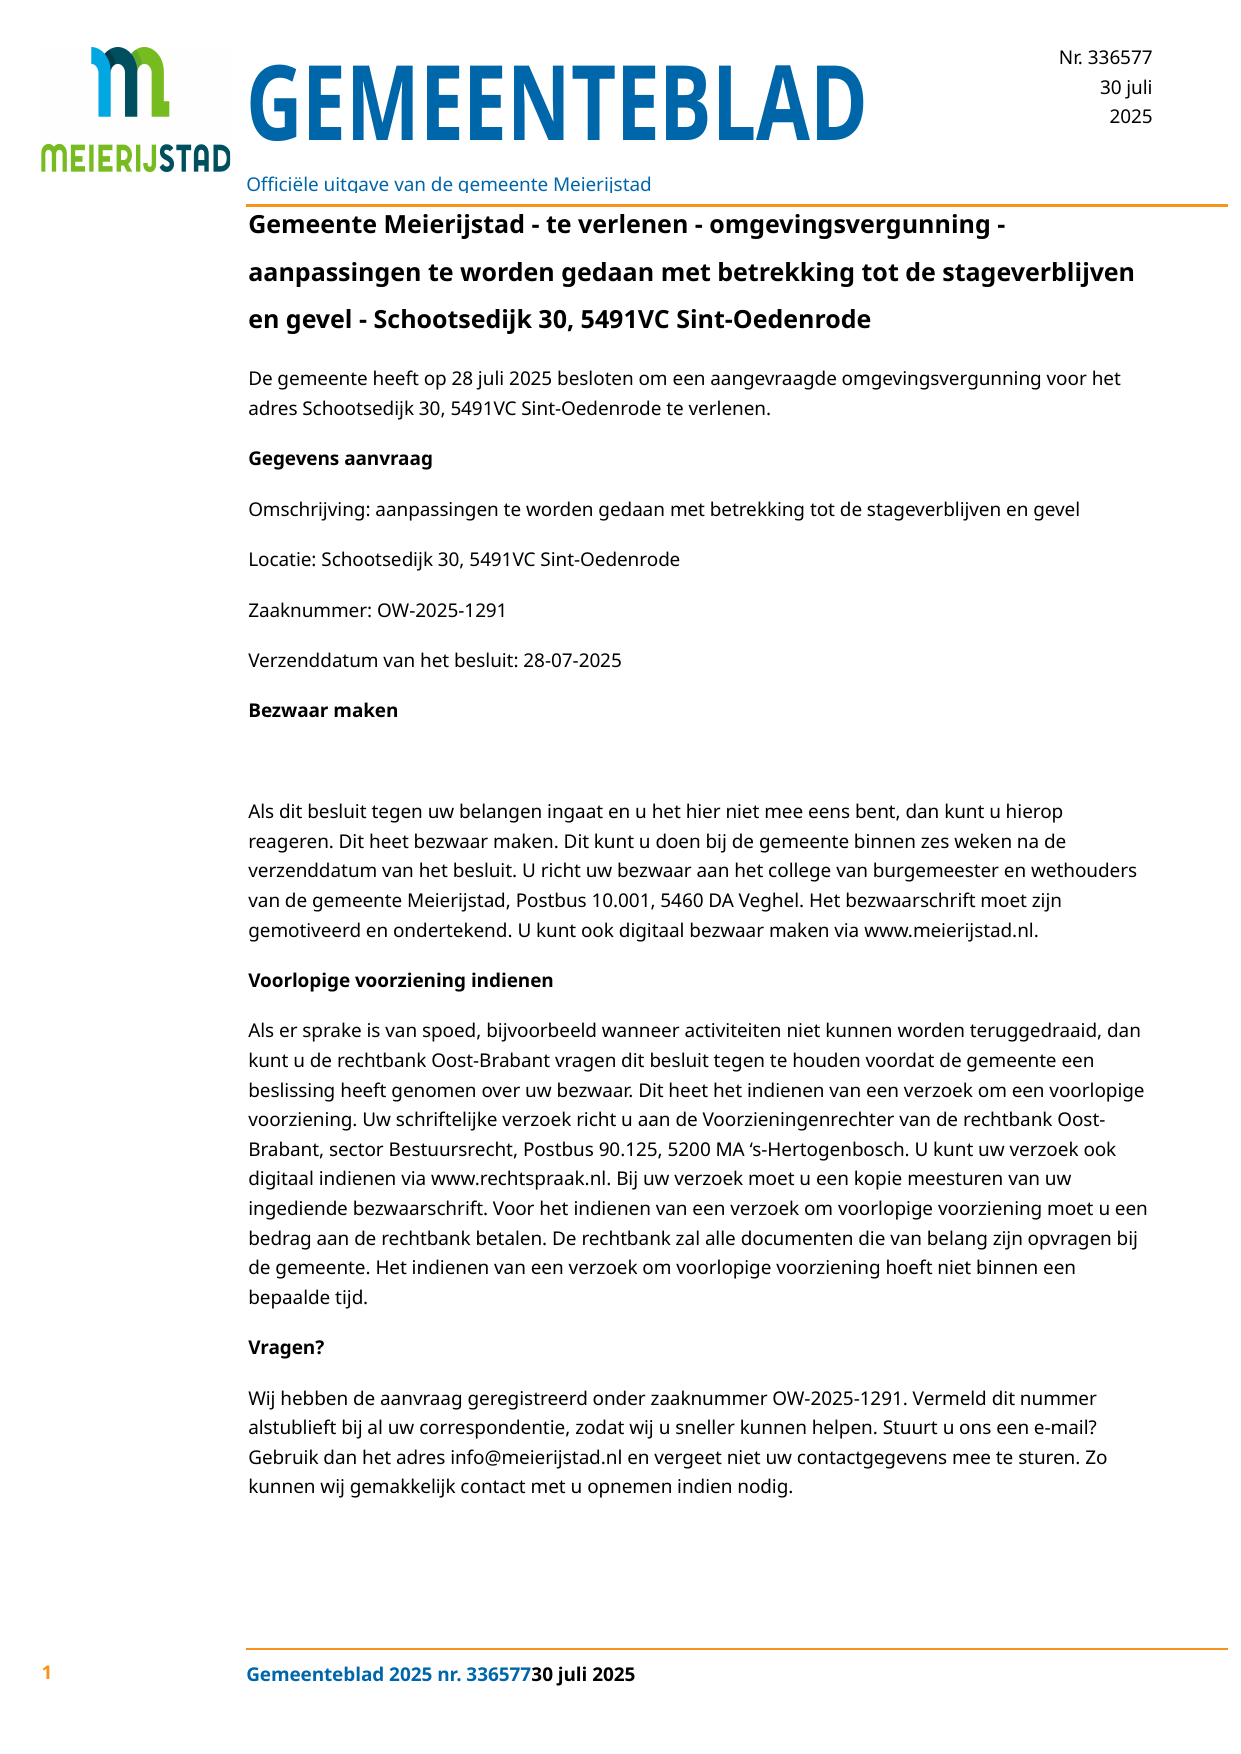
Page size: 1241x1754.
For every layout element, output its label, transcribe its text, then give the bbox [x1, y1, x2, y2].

text Gemeente Meierijstad - te verlenen - omgevingsvergunning - aanpassingen te worden gedaan met betrekking tot de stageverblijven en gevel - Schootsedijk 30, 5491VC Sint-Oedenrode [248, 207, 1152, 336]
picture [41, 47, 231, 172]
text Zaaknummer: OW-2025-1291 [248, 597, 1152, 622]
text Bezwaar maken [248, 698, 1152, 723]
text Als dit besluit tegen uw belangen ingaat en u het hier niet mee eens bent, dan kunt u hierop reageren. Dit heet bezwaar maken. Dit kunt u doen bij de gemeente binnen zes weken na de verzenddatum van het besluit. U richt uw bezwaar aan het college van burgemeester en wethouders van de gemeente Meierijstad, Postbus 10.001, 5460 DA Veghel. Het bezwaarschrift moet zijn gemotiveerd en ondertekend. U kunt ook digitaal bezwaar maken via www.meierijstad.nl. [248, 798, 1152, 942]
text Verzenddatum van het besluit: 28-07-2025 [248, 647, 1152, 673]
text Wij hebben de aanvraag geregistreerd onder zaaknummer OW-2025-1291. Vermeld dit nummer alstublieft bij al uw correspondentie, zodat wij u sneller kunnen helpen. Stuurt u ons een e-mail? Gebruik dan het adres info@meierijstad.nl en vergeet niet uw contactgegevens mee te sturen. Zo kunnen wij gemakkelijk contact met u opnemen indien nodig. [248, 1385, 1152, 1499]
text Omschrijving: aanpassingen te worden gedaan met betrekking tot de stageverblijven en gevel [248, 496, 1152, 522]
text Locatie: Schootsedijk 30, 5491VC Sint-Oedenrode [248, 546, 1152, 572]
text Vragen? [248, 1334, 1152, 1360]
text Als er sprake is van spoed, bijvoorbeeld wanneer activiteiten niet kunnen worden teruggedraaid, dan kunt u de rechtbank Oost-Brabant vragen dit besluit tegen te houden voordat de gemeente een beslissing heeft genomen over uw bezwaar. Dit heet het indienen van een verzoek om een voorlopige voorziening. Uw schriftelijke verzoek richt u aan de Voorzieningenrechter van de rechtbank Oost-Brabant, sector Bestuursrecht, Postbus 90.125, 5200 MA ‘s-Hertogenbosch. U kunt uw verzoek ook digitaal indienen via www.rechtspraak.nl. Bij uw verzoek moet u een kopie meesturen van uw ingediende bezwaarschrift. Voor het indienen van een verzoek om voorlopige voorziening moet u een bedrag aan de rechtbank betalen. De rechtbank zal alle documenten die van belang zijn opvragen bij de gemeente. Het indienen van een verzoek om voorlopige voorziening hoeft niet binnen een bepaalde tijd. [248, 1018, 1152, 1309]
text Gegevens aanvraag [248, 446, 1152, 471]
text Voorlopige voorziening indienen [248, 967, 1152, 993]
text De gemeente heeft op 28 juli 2025 besloten om een aangevraagde omgevingsvergunning voor het adres Schootsedijk 30, 5491VC Sint-Oedenrode te verlenen. [248, 366, 1152, 421]
